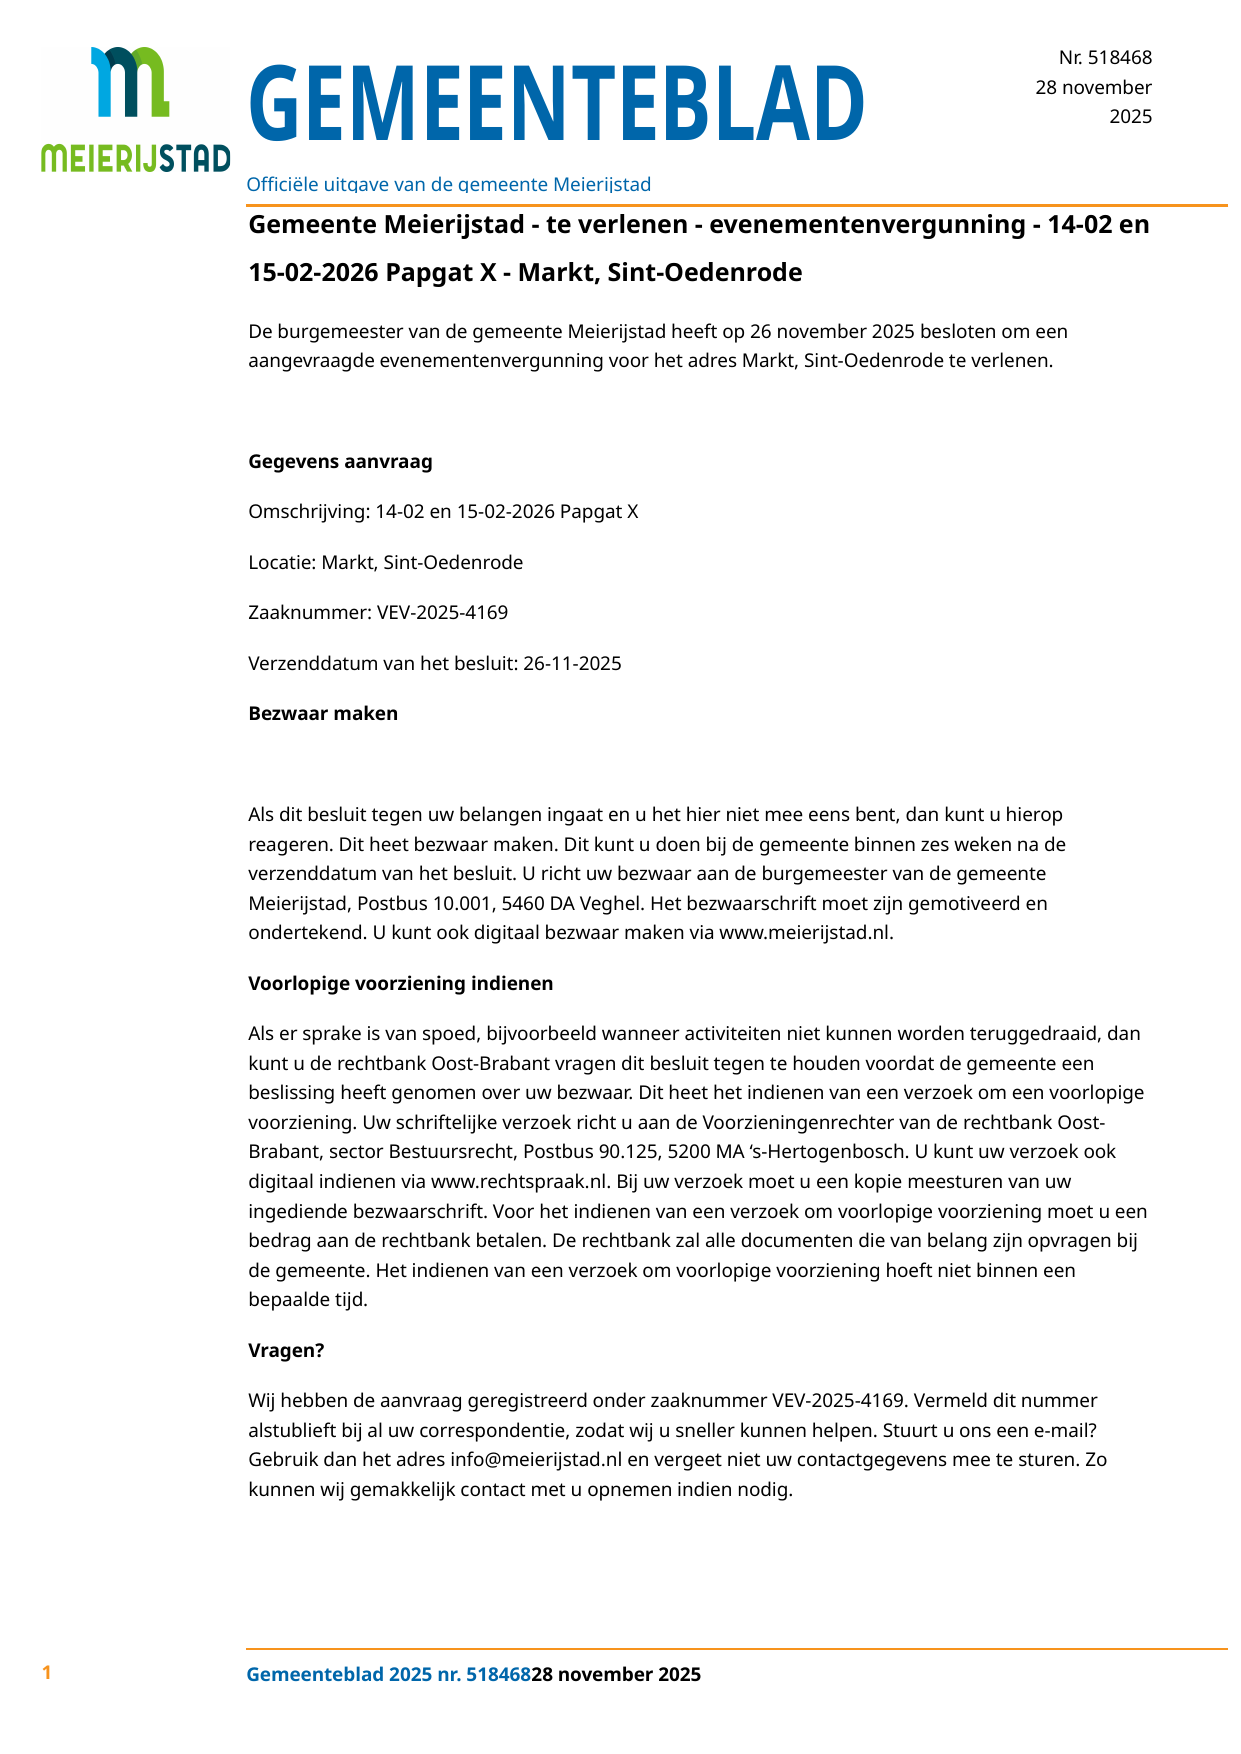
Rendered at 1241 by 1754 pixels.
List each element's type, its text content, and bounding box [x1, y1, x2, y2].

text De burgemeester van de gemeente Meierijstad heeft op 26 november 2025 besloten om een aangevraagde evenementenvergunning voor het adres Markt, Sint-Oedenrode te verlenen. [248, 318, 1152, 373]
text Bezwaar maken [248, 700, 1152, 726]
text Gemeente Meierijstad - te verlenen - evenementenvergunning - 14-02 en 15-02-2026 Papgat X - Markt, Sint-Oedenrode [248, 207, 1152, 288]
text Wij hebben de aanvraag geregistreerd onder zaaknummer VEV-2025-4169. Vermeld dit nummer alstublieft bij al uw correspondentie, zodat wij u sneller kunnen helpen. Stuurt u ons een e-mail? Gebruik dan het adres info@meierijstad.nl en vergeet niet uw contactgegevens mee te sturen. Zo kunnen wij gemakkelijk contact met u opnemen indien nodig. [248, 1387, 1152, 1502]
text Als dit besluit tegen uw belangen ingaat en u het hier niet mee eens bent, dan kunt u hierop reageren. Dit heet bezwaar maken. Dit kunt u doen bij de gemeente binnen zes weken na de verzenddatum van het besluit. U richt uw bezwaar aan de burgemeester van de gemeente Meierijstad, Postbus 10.001, 5460 DA Veghel. Het bezwaarschrift moet zijn gemotiveerd en ondertekend. U kunt ook digitaal bezwaar maken via www.meierijstad.nl. [248, 801, 1152, 945]
text Als er sprake is van spoed, bijvoorbeeld wanneer activiteiten niet kunnen worden teruggedraaid, dan kunt u de rechtbank Oost-Brabant vragen dit besluit tegen te houden voordat de gemeente een beslissing heeft genomen over uw bezwaar. Dit heet het indienen van een verzoek om een voorlopige voorziening. Uw schriftelijke verzoek richt u aan de Voorzieningenrechter van de rechtbank Oost-Brabant, sector Bestuursrecht, Postbus 90.125, 5200 MA ‘s-Hertogenbosch. U kunt uw verzoek ook digitaal indienen via www.rechtspraak.nl. Bij uw verzoek moet u een kopie meesturen van uw ingediende bezwaarschrift. Voor het indienen van een verzoek om voorlopige voorziening moet u een bedrag aan de rechtbank betalen. De rechtbank zal alle documenten die van belang zijn opvragen bij de gemeente. Het indienen van een verzoek om voorlopige voorziening hoeft niet binnen een bepaalde tijd. [248, 1020, 1152, 1312]
text Verzenddatum van het besluit: 26-11-2025 [248, 650, 1152, 676]
text Locatie: Markt, Sint-Oedenrode [248, 549, 1152, 575]
picture [41, 47, 231, 172]
text Voorlopige voorziening indienen [248, 970, 1152, 996]
text Omschrijving: 14-02 en 15-02-2026 Papgat X [248, 499, 1152, 524]
text Vragen? [248, 1337, 1152, 1363]
text Gegevens aanvraag [248, 448, 1152, 474]
text Zaaknummer: VEV-2025-4169 [248, 599, 1152, 625]
